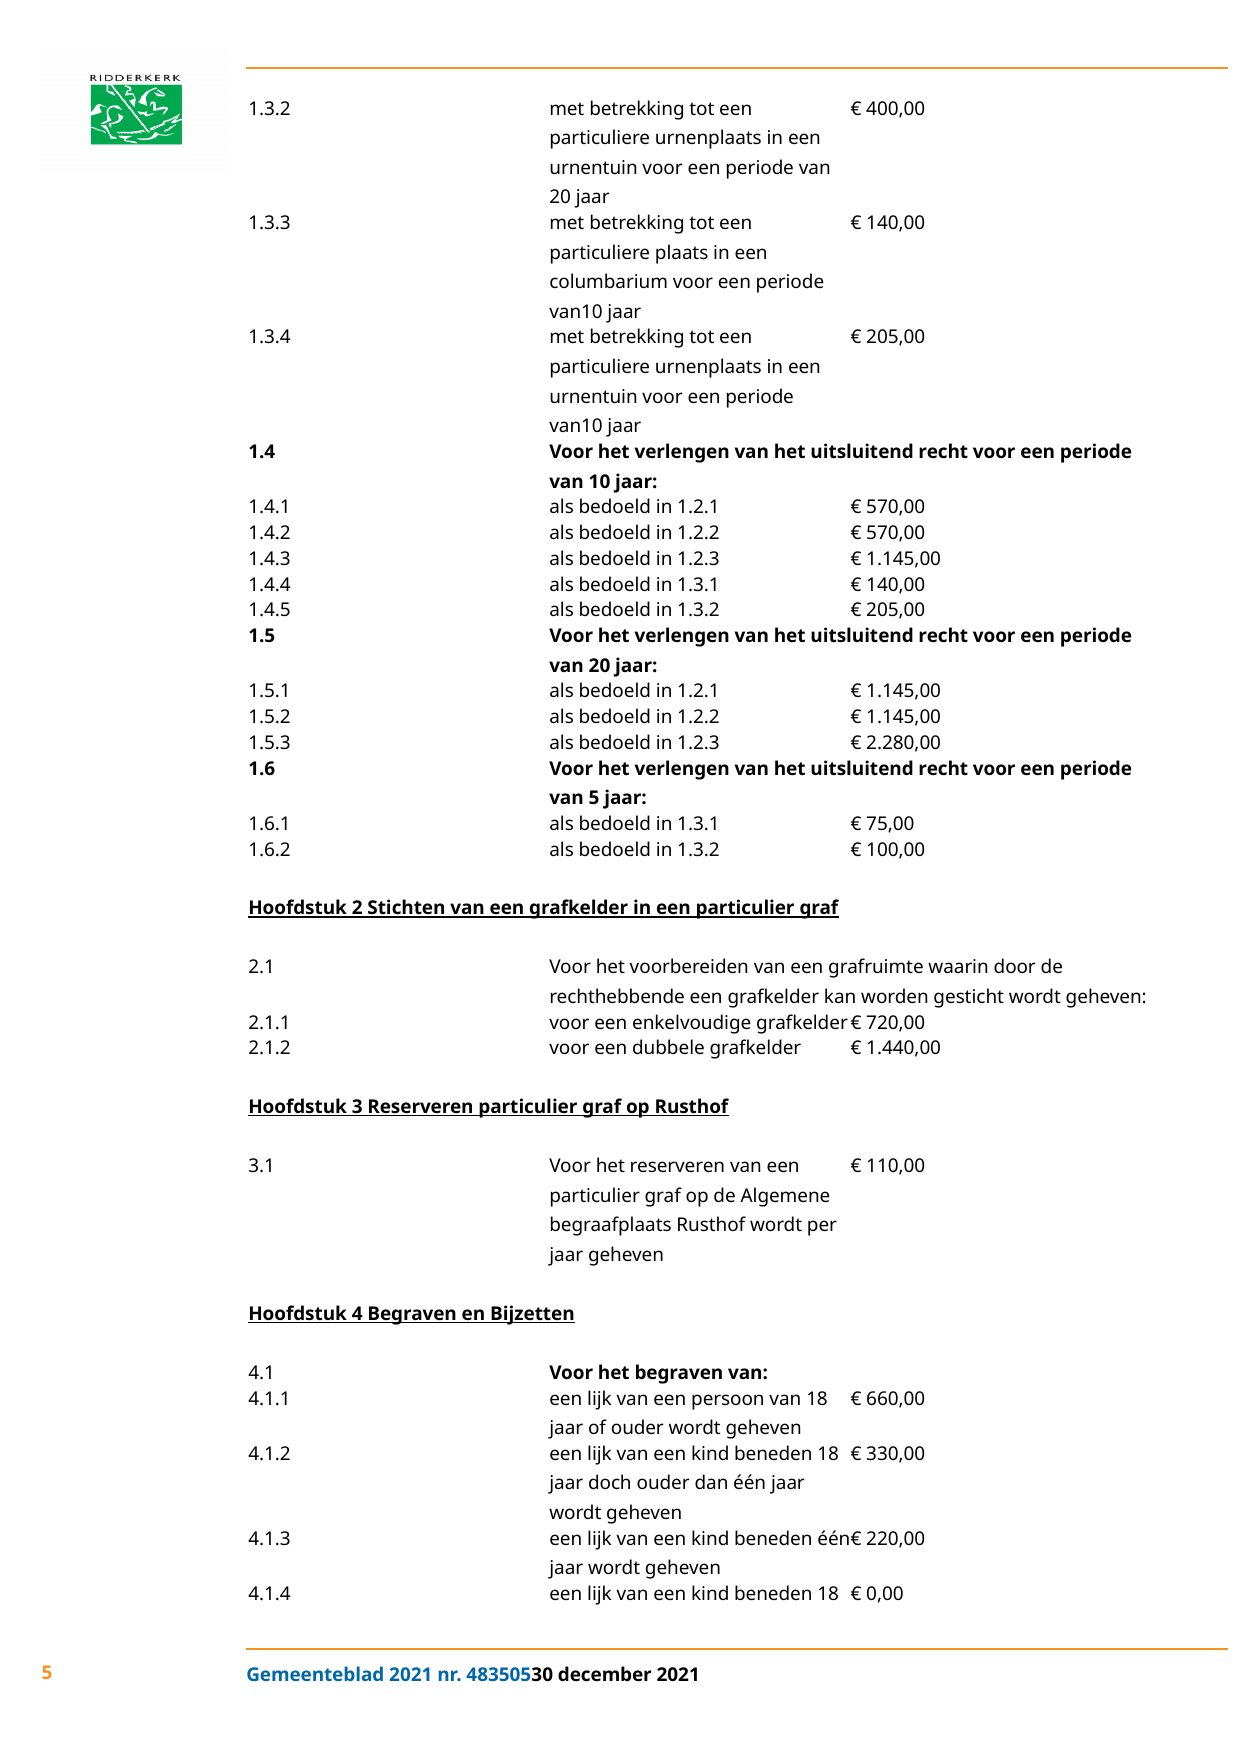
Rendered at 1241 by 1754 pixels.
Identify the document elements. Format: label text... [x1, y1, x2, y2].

table_cell € 75,00 [850, 810, 1152, 836]
table_cell voor een enkelvoudige grafkelder [549, 1009, 850, 1034]
table_cell een lijk van een kind beneden 18 jaar doch ouder dan één jaar wordt geheven [549, 1440, 850, 1525]
table_cell € 330,00 [850, 1440, 1152, 1525]
table_cell 4.1.1 [248, 1385, 549, 1440]
table_cell 1.4 [248, 438, 549, 493]
table_header 4.1 [248, 1359, 549, 1385]
table_cell een lijk van een persoon van 18 jaar of ouder wordt geheven [549, 1385, 850, 1440]
table_header Voor het voorbereiden van een grafruimte waarin door de rechthebbende een grafkelder kan worden gesticht wordt geheven: [549, 954, 1152, 1009]
table_cell 1.5.3 [248, 729, 549, 755]
table_cell een lijk van een kind beneden één jaar wordt geheven [549, 1525, 850, 1580]
table_header € 110,00 [850, 1153, 1152, 1267]
table_cell Voor het verlengen van het uitsluitend recht voor een periode van 10 jaar: [549, 438, 1152, 493]
table_cell 1.4.5 [248, 596, 549, 622]
table_cell 1.4.2 [248, 519, 549, 545]
table_cell 1.3.3 [248, 209, 549, 324]
table_cell € 660,00 [850, 1385, 1152, 1440]
text Hoofdstuk 3 Reserveren particulier graf op Rusthof [248, 1093, 1152, 1119]
table_cell € 1.145,00 [850, 703, 1152, 729]
table_cell als bedoeld in 1.2.1 [549, 678, 850, 703]
table_cell voor een dubbele grafkelder [549, 1035, 850, 1060]
table_cell € 0,00 [850, 1580, 1152, 1606]
table_cell als bedoeld in 1.3.2 [549, 596, 850, 622]
table_cell een lijk van een kind beneden 18 [549, 1580, 850, 1606]
table_cell 1.5.1 [248, 678, 549, 703]
table_cell met betrekking tot een particuliere plaats in een columbarium voor een periode van10 jaar [549, 209, 850, 324]
table_header Voor het begraven van: [549, 1359, 1152, 1385]
table_cell 1.6.2 [248, 836, 549, 861]
table_cell 1.6.1 [248, 810, 549, 836]
table_cell 1.6 [248, 755, 549, 810]
table_cell € 2.280,00 [850, 729, 1152, 755]
table_cell als bedoeld in 1.2.3 [549, 729, 850, 755]
table_cell € 720,00 [850, 1009, 1152, 1034]
table_cell 2.1.1 [248, 1009, 549, 1034]
table_cell 1.4.4 [248, 571, 549, 596]
text Hoofdstuk 2 Stichten van een grafkelder in een particulier graf [248, 894, 1152, 920]
table_cell 1.5 [248, 622, 549, 677]
table_cell 2.1.2 [248, 1035, 549, 1060]
table_cell € 140,00 [850, 209, 1152, 324]
table_cell 4.1.2 [248, 1440, 549, 1525]
table_cell 1.5.2 [248, 703, 549, 729]
table_cell 1.3.4 [248, 324, 549, 438]
table_cell met betrekking tot een particuliere urnenplaats in een urnentuin voor een periode van10 jaar [549, 324, 850, 438]
table_cell 4.1.3 [248, 1525, 549, 1580]
picture [41, 47, 231, 172]
table_cell als bedoeld in 1.2.2 [549, 703, 850, 729]
table_cell Voor het verlengen van het uitsluitend recht voor een periode van 5 jaar: [549, 755, 1152, 810]
table_header 3.1 [248, 1153, 549, 1267]
table_header Voor het reserveren van een particulier graf op de Algemene begraafplaats Rusthof wordt per jaar geheven [549, 1153, 850, 1267]
table_cell € 205,00 [850, 596, 1152, 622]
table_cell als bedoeld in 1.2.3 [549, 545, 850, 571]
table_cell € 400,00 [850, 95, 1152, 209]
table_cell € 1.440,00 [850, 1035, 1152, 1060]
table_cell 4.1.4 [248, 1580, 549, 1606]
table_cell € 1.145,00 [850, 545, 1152, 571]
table_cell 1.4.1 [248, 494, 549, 519]
table_cell € 100,00 [850, 836, 1152, 861]
table_header 2.1 [248, 954, 549, 1009]
table_cell 1.3.2 [248, 95, 549, 209]
table_cell als bedoeld in 1.3.2 [549, 836, 850, 861]
table_cell Voor het verlengen van het uitsluitend recht voor een periode van 20 jaar: [549, 622, 1152, 677]
table_cell als bedoeld in 1.2.1 [549, 494, 850, 519]
table_cell € 1.145,00 [850, 678, 1152, 703]
table_cell € 570,00 [850, 519, 1152, 545]
table_cell € 205,00 [850, 324, 1152, 438]
table_cell met betrekking tot een particuliere urnenplaats in een urnentuin voor een periode van 20 jaar [549, 95, 850, 209]
table_cell als bedoeld in 1.3.1 [549, 810, 850, 836]
table_cell 1.4.3 [248, 545, 549, 571]
table_cell € 220,00 [850, 1525, 1152, 1580]
table_cell € 570,00 [850, 494, 1152, 519]
text Hoofdstuk 4 Begraven en Bijzetten [248, 1300, 1152, 1325]
table_cell € 140,00 [850, 571, 1152, 596]
table_cell als bedoeld in 1.2.2 [549, 519, 850, 545]
table_cell als bedoeld in 1.3.1 [549, 571, 850, 596]
